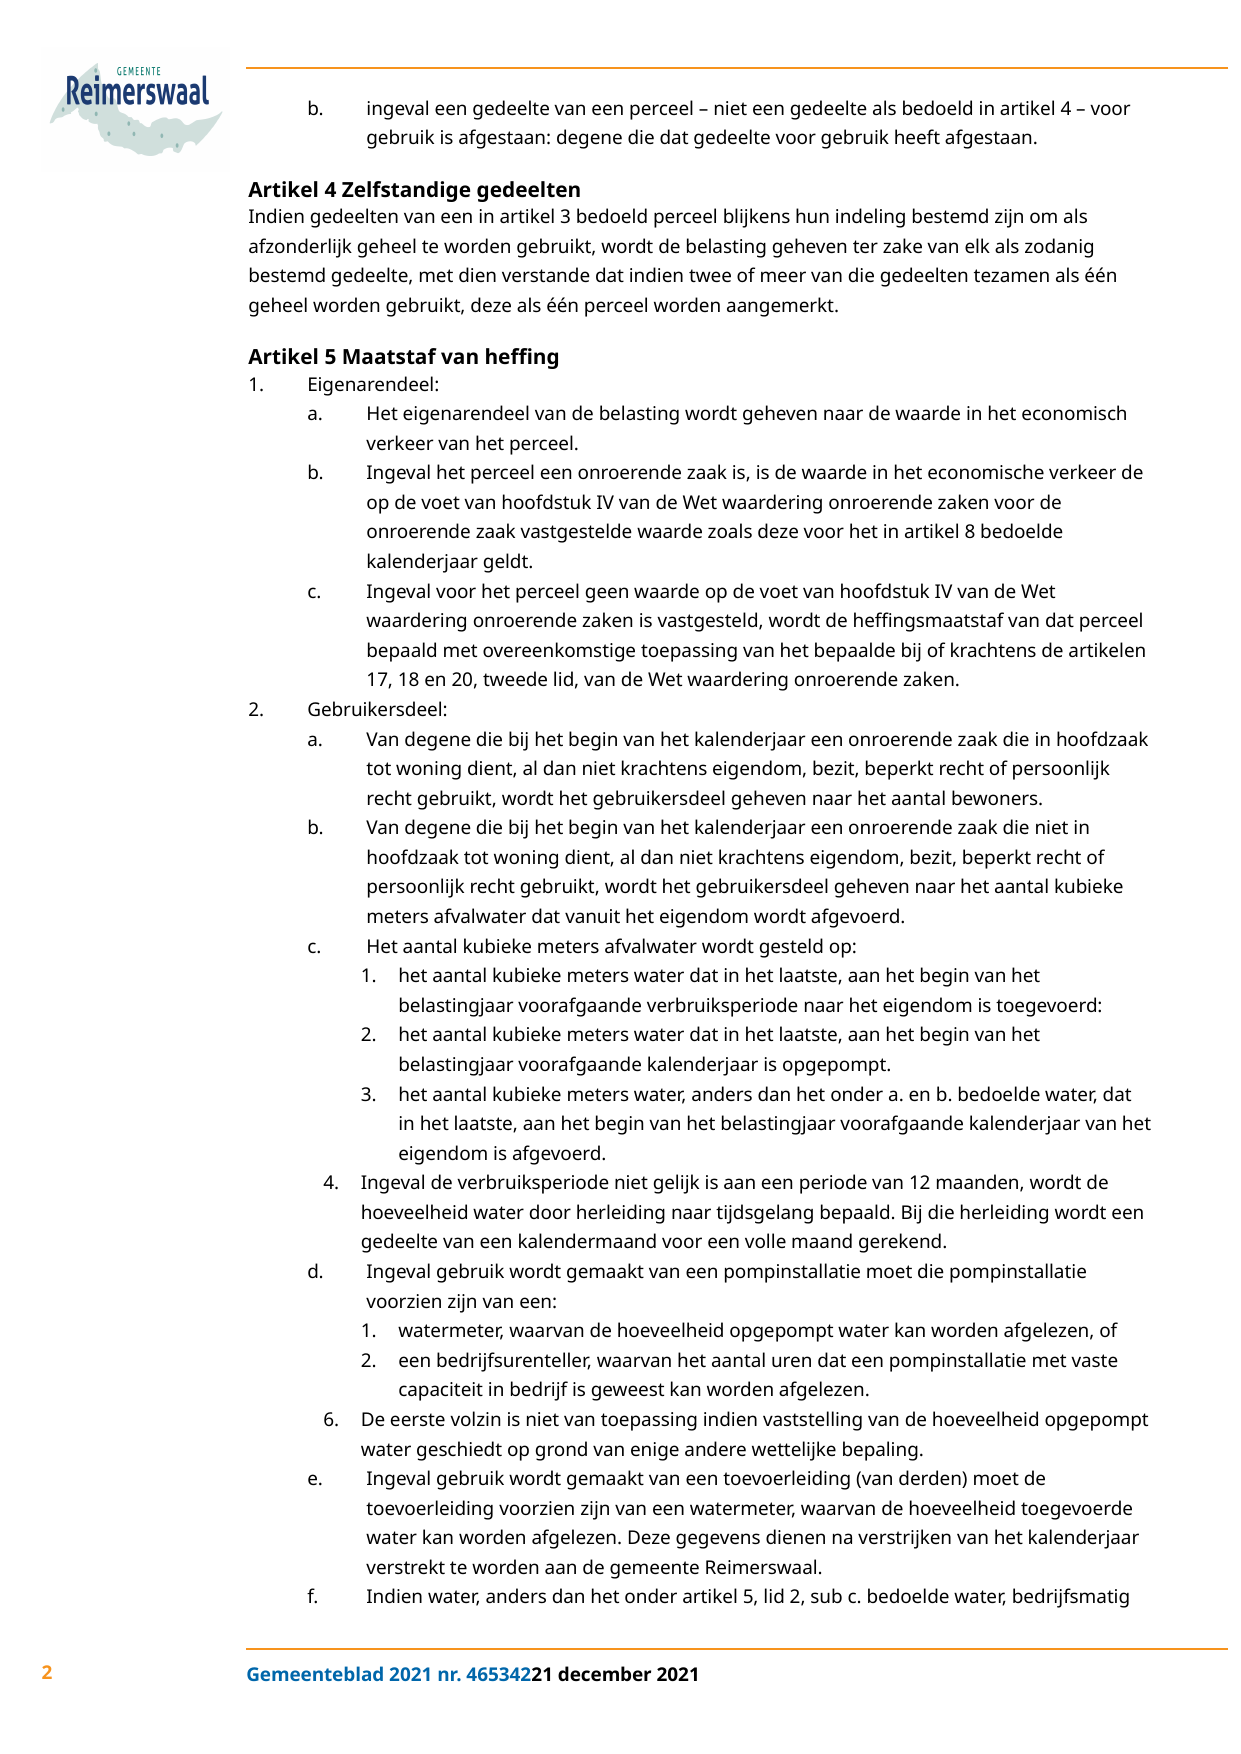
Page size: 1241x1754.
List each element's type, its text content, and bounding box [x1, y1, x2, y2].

list Van degene die bij het begin van het kalenderjaar een onroerende zaak die niet in hoofdzaak tot woning dient, al dan niet krachtens eigendom, bezit, beperkt recht of persoonlijk recht gebruikt, wordt het gebruikersdeel geheven naar het aantal kubieke meters afvalwater dat vanuit het eigendom wordt afgevoerd. [307, 814, 1152, 929]
text Artikel 5 Maatstaf van heffing [248, 342, 1152, 371]
list De eerste volzin is niet van toepassing indien vaststelling van de hoeveelheid opgepompt water geschiedt op grond van enige andere wettelijke bepaling. [323, 1406, 1152, 1462]
list Ingeval gebruik wordt gemaakt van een toevoerleiding (van derden) moet de toevoerleiding voorzien zijn van een watermeter, waarvan de hoeveelheid toegevoerde water kan worden afgelezen. Deze gegevens dienen na verstrijken van het kalenderjaar verstrekt te worden aan de gemeente Reimerswaal. [307, 1465, 1152, 1580]
list Gebruikersdeel: [248, 696, 1152, 722]
text Indien gedeelten van een in artikel 3 bedoeld perceel blijkens hun indeling bestemd zijn om als afzonderlijk geheel te worden gebruikt, wordt de belasting geheven ter zake van elk als zodanig bestemd gedeelte, met dien verstande dat indien twee of meer van die gedeelten tezamen als één geheel worden gebruikt, deze als één perceel worden aangemerkt. [248, 203, 1152, 318]
list Ingeval voor het perceel geen waarde op de voet van hoofdstuk IV van de Wet waardering onroerende zaken is vastgesteld, wordt de heffingsmaatstaf van dat perceel bepaald met overeenkomstige toepassing van het bepaalde bij of krachtens de artikelen 17, 18 en 20, tweede lid, van de Wet waardering onroerende zaken. [307, 578, 1152, 692]
picture [41, 47, 231, 172]
list het aantal kubieke meters water, anders dan het onder a. en b. bedoelde water, dat in het laatste, aan het begin van het belastingjaar voorafgaande kalenderjaar van het eigendom is afgevoerd. [361, 1081, 1152, 1166]
list ingeval een gedeelte van een perceel – niet een gedeelte als bedoeld in artikel 4 – voor gebruik is afgestaan: degene die dat gedeelte voor gebruik heeft afgestaan. [307, 95, 1152, 150]
text Artikel 4 Zelfstandige gedeelten [248, 175, 1152, 203]
list watermeter, waarvan de hoeveelheid opgepompt water kan worden afgelezen, of [361, 1317, 1152, 1343]
list het aantal kubieke meters water dat in het laatste, aan het begin van het belastingjaar voorafgaande verbruiksperiode naar het eigendom is toegevoerd: [361, 962, 1152, 1018]
list Ingeval gebruik wordt gemaakt van een pompinstallatie moet die pompinstallatie voorzien zijn van een: [307, 1258, 1152, 1314]
list Indien water, anders dan het onder artikel 5, lid 2, sub c. bedoelde water, bedrijfsmatig [307, 1584, 1152, 1609]
list Ingeval de verbruiksperiode niet gelijk is aan een periode van 12 maanden, wordt de hoeveelheid water door herleiding naar tijdsgelang bepaald. Bij die herleiding wordt een gedeelte van een kalendermaand voor een volle maand gerekend. [323, 1169, 1152, 1254]
list Eigenarendeel: [248, 371, 1152, 397]
list Ingeval het perceel een onroerende zaak is, is de waarde in het economische verkeer de op de voet van hoofdstuk IV van de Wet waardering onroerende zaken voor de onroerende zaak vastgestelde waarde zoals deze voor het in artikel 8 bedoelde kalenderjaar geldt. [307, 459, 1152, 574]
list Het eigenarendeel van de belasting wordt geheven naar de waarde in het economisch verkeer van het perceel. [307, 400, 1152, 456]
list Van degene die bij het begin van het kalenderjaar een onroerende zaak die in hoofdzaak tot woning dient, al dan niet krachtens eigendom, bezit, beperkt recht of persoonlijk recht gebruikt, wordt het gebruikersdeel geheven naar het aantal bewoners. [307, 726, 1152, 811]
list het aantal kubieke meters water dat in het laatste, aan het begin van het belastingjaar voorafgaande kalenderjaar is opgepompt. [361, 1022, 1152, 1077]
list Het aantal kubieke meters afvalwater wordt gesteld op: [307, 933, 1152, 959]
list een bedrijfsurenteller, waarvan het aantal uren dat een pompinstallatie met vaste capaciteit in bedrijf is geweest kan worden afgelezen. [361, 1347, 1152, 1402]
